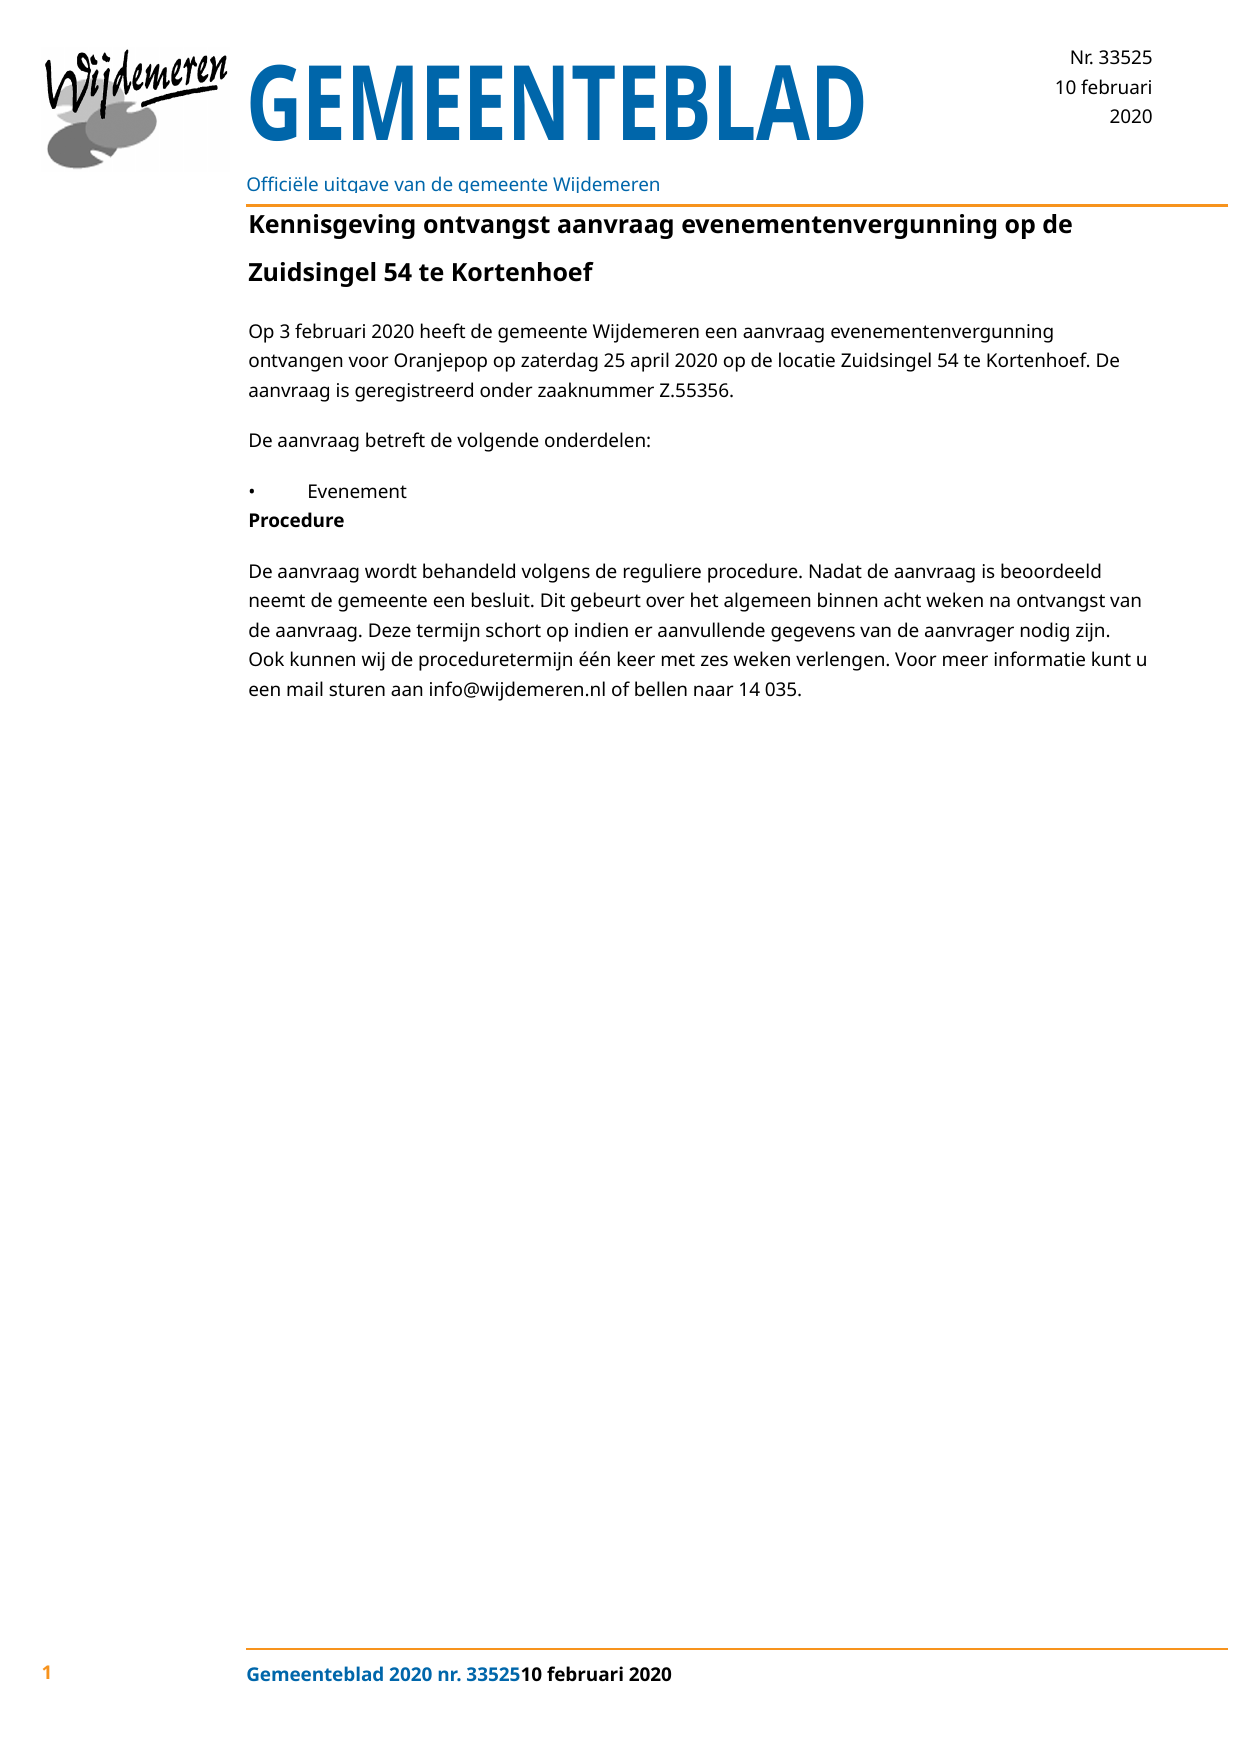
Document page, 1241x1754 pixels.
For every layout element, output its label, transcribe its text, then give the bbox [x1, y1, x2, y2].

text Procedure [248, 507, 1152, 533]
text Op 3 februari 2020 heeft de gemeente Wijdemeren een aanvraag evenementenvergunning ontvangen voor Oranjepop op zaterdag 25 april 2020 op de locatie Zuidsingel 54 te Kortenhoef. De aanvraag is geregistreerd onder zaaknummer Z.55356. [248, 318, 1152, 403]
text Kennisgeving ontvangst aanvraag evenementenvergunning op de Zuidsingel 54 te Kortenhoef [248, 207, 1152, 288]
list Evenement [248, 478, 1152, 504]
text De aanvraag wordt behandeld volgens de reguliere procedure. Nadat de aanvraag is beoordeeld neemt de gemeente een besluit. Dit gebeurt over het algemeen binnen acht weken na ontvangst van de aanvraag. Deze termijn schort op indien er aanvullende gegevens van de aanvrager nodig zijn. Ook kunnen wij de proceduretermijn één keer met zes weken verlengen. Voor meer informatie kunt u een mail sturen aan info@wijdemeren.nl of bellen naar 14 035. [248, 558, 1152, 702]
text De aanvraag betreft de volgende onderdelen: [248, 427, 1152, 453]
picture [41, 47, 231, 172]
